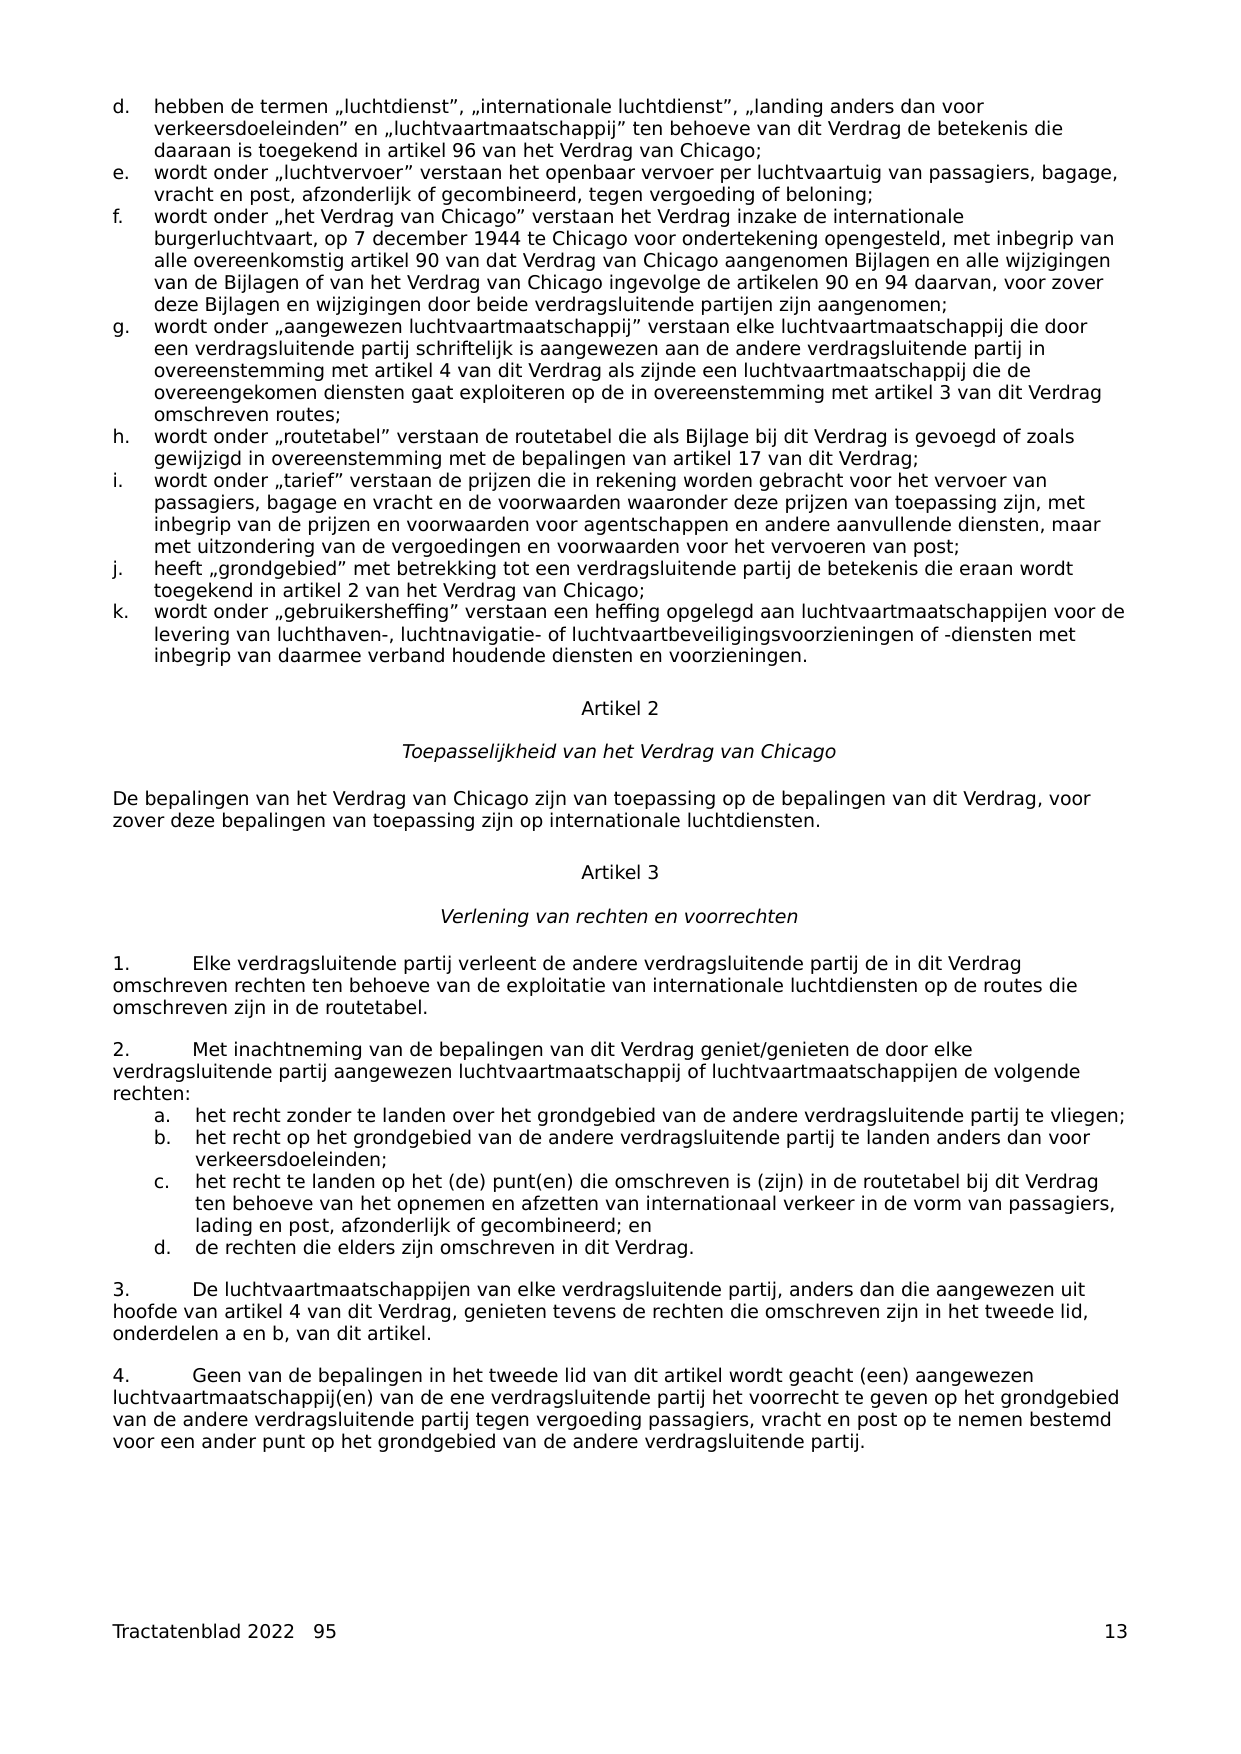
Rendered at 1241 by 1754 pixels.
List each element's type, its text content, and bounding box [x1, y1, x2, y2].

text c. het recht te landen op het (de) punt(en) die omschreven is (zijn) in de routetabel bij dit Verdrag ten behoeve van het opnemen en afzetten van internationaal verkeer in de vorm van passagiers, lading en post, afzonderlijk of gecombineerd; en [153, 1171, 1128, 1237]
text 4. Geen van de bepalingen in het tweede lid van dit artikel wordt geacht (een) aangewezen luchtvaartmaatschappij(en) van de ene verdragsluitende partij het voorrecht te geven op het grondgebied van de andere verdragsluitende partij tegen vergoeding passagiers, vracht en post op te nemen bestemd voor een ander punt op het grondgebied van de andere verdragsluitende partij. [112, 1365, 1128, 1453]
text b. het recht op het grondgebied van de andere verdragsluitende partij te landen anders dan voor verkeersdoeleinden; [153, 1127, 1128, 1171]
subtitle Artikel 3 Verlening van rechten en voorrechten [112, 862, 1128, 928]
text De bepalingen van het Verdrag van Chicago zijn van toepassing op de bepalingen van dit Verdrag, voor zover deze bepalingen van toepassing zijn op internationale luchtdiensten. [112, 788, 1128, 832]
text d. de rechten die elders zijn omschreven in dit Verdrag. [153, 1237, 1128, 1259]
text g. wordt onder „aangewezen luchtvaartmaatschappij” verstaan elke luchtvaartmaatschappij die door een verdragsluitende partij schriftelijk is aangewezen aan de andere verdragsluitende partij in overeenstemming met artikel 4 van dit Verdrag als zijnde een luchtvaartmaatschappij die de overeengekomen diensten gaat exploiteren op de in overeenstemming met artikel 3 van dit Verdrag omschreven routes; [112, 316, 1128, 426]
text i. wordt onder „tarief” verstaan de prijzen die in rekening worden gebracht voor het vervoer van passagiers, bagage en vracht en de voorwaarden waaronder deze prijzen van toepassing zijn, met inbegrip van de prijzen en voorwaarden voor agentschappen en andere aanvullende diensten, maar met uitzondering van de vergoedingen en voorwaarden voor het vervoeren van post; [112, 469, 1128, 557]
text d. hebben de termen „luchtdienst”, „internationale luchtdienst”, „landing anders dan voor verkeersdoeleinden” en „luchtvaartmaatschappij” ten behoeve van dit Verdrag de betekenis die daaraan is toegekend in artikel 96 van het Verdrag van Chicago; [112, 96, 1128, 162]
text j. heeft „grondgebied” met betrekking tot een verdragsluitende partij de betekenis die eraan wordt toegekend in artikel 2 van het Verdrag van Chicago; [112, 557, 1128, 601]
subtitle Artikel 2 Toepasselijkheid van het Verdrag van Chicago [112, 697, 1128, 763]
text 2. Met inachtneming van de bepalingen van dit Verdrag geniet/genieten de door elke verdragsluitende partij aangewezen luchtvaartmaatschappij of luchtvaartmaatschappijen de volgende rechten: [112, 1039, 1128, 1105]
text 1. Elke verdragsluitende partij verleent de andere verdragsluitende partij de in dit Verdrag omschreven rechten ten behoeve van de exploitatie van internationale luchtdiensten op de routes die omschreven zijn in de routetabel. [112, 953, 1128, 1019]
text h. wordt onder „routetabel” verstaan de routetabel die als Bijlage bij dit Verdrag is gevoegd of zoals gewijzigd in overeenstemming met de bepalingen van artikel 17 van dit Verdrag; [112, 426, 1128, 469]
text f. wordt onder „het Verdrag van Chicago” verstaan het Verdrag inzake de internationale burgerluchtvaart, op 7 december 1944 te Chicago voor ondertekening opengesteld, met inbegrip van alle overeenkomstig artikel 90 van dat Verdrag van Chicago aangenomen Bijlagen en alle wijzigingen van de Bijlagen of van het Verdrag van Chicago ingevolge de artikelen 90 en 94 daarvan, voor zover deze Bijlagen en wijzigingen door beide verdragsluitende partijen zijn aangenomen; [112, 206, 1128, 316]
text k. wordt onder „gebruikersheffing” verstaan een heffing opgelegd aan luchtvaartmaatschappijen voor de levering van luchthaven-, luchtnavigatie- of luchtvaartbeveiligingsvoorzieningen of -diensten met inbegrip van daarmee verband houdende diensten en voorzieningen. [112, 601, 1128, 667]
text a. het recht zonder te landen over het grondgebied van de andere verdragsluitende partij te vliegen; [153, 1105, 1128, 1127]
text e. wordt onder „luchtvervoer” verstaan het openbaar vervoer per luchtvaartuig van passagiers, bagage, vracht en post, afzonderlijk of gecombineerd, tegen vergoeding of beloning; [112, 162, 1128, 206]
text 3. De luchtvaartmaatschappijen van elke verdragsluitende partij, anders dan die aangewezen uit hoofde van artikel 4 van dit Verdrag, genieten tevens de rechten die omschreven zijn in het tweede lid, onderdelen a en b, van dit artikel. [112, 1279, 1128, 1345]
